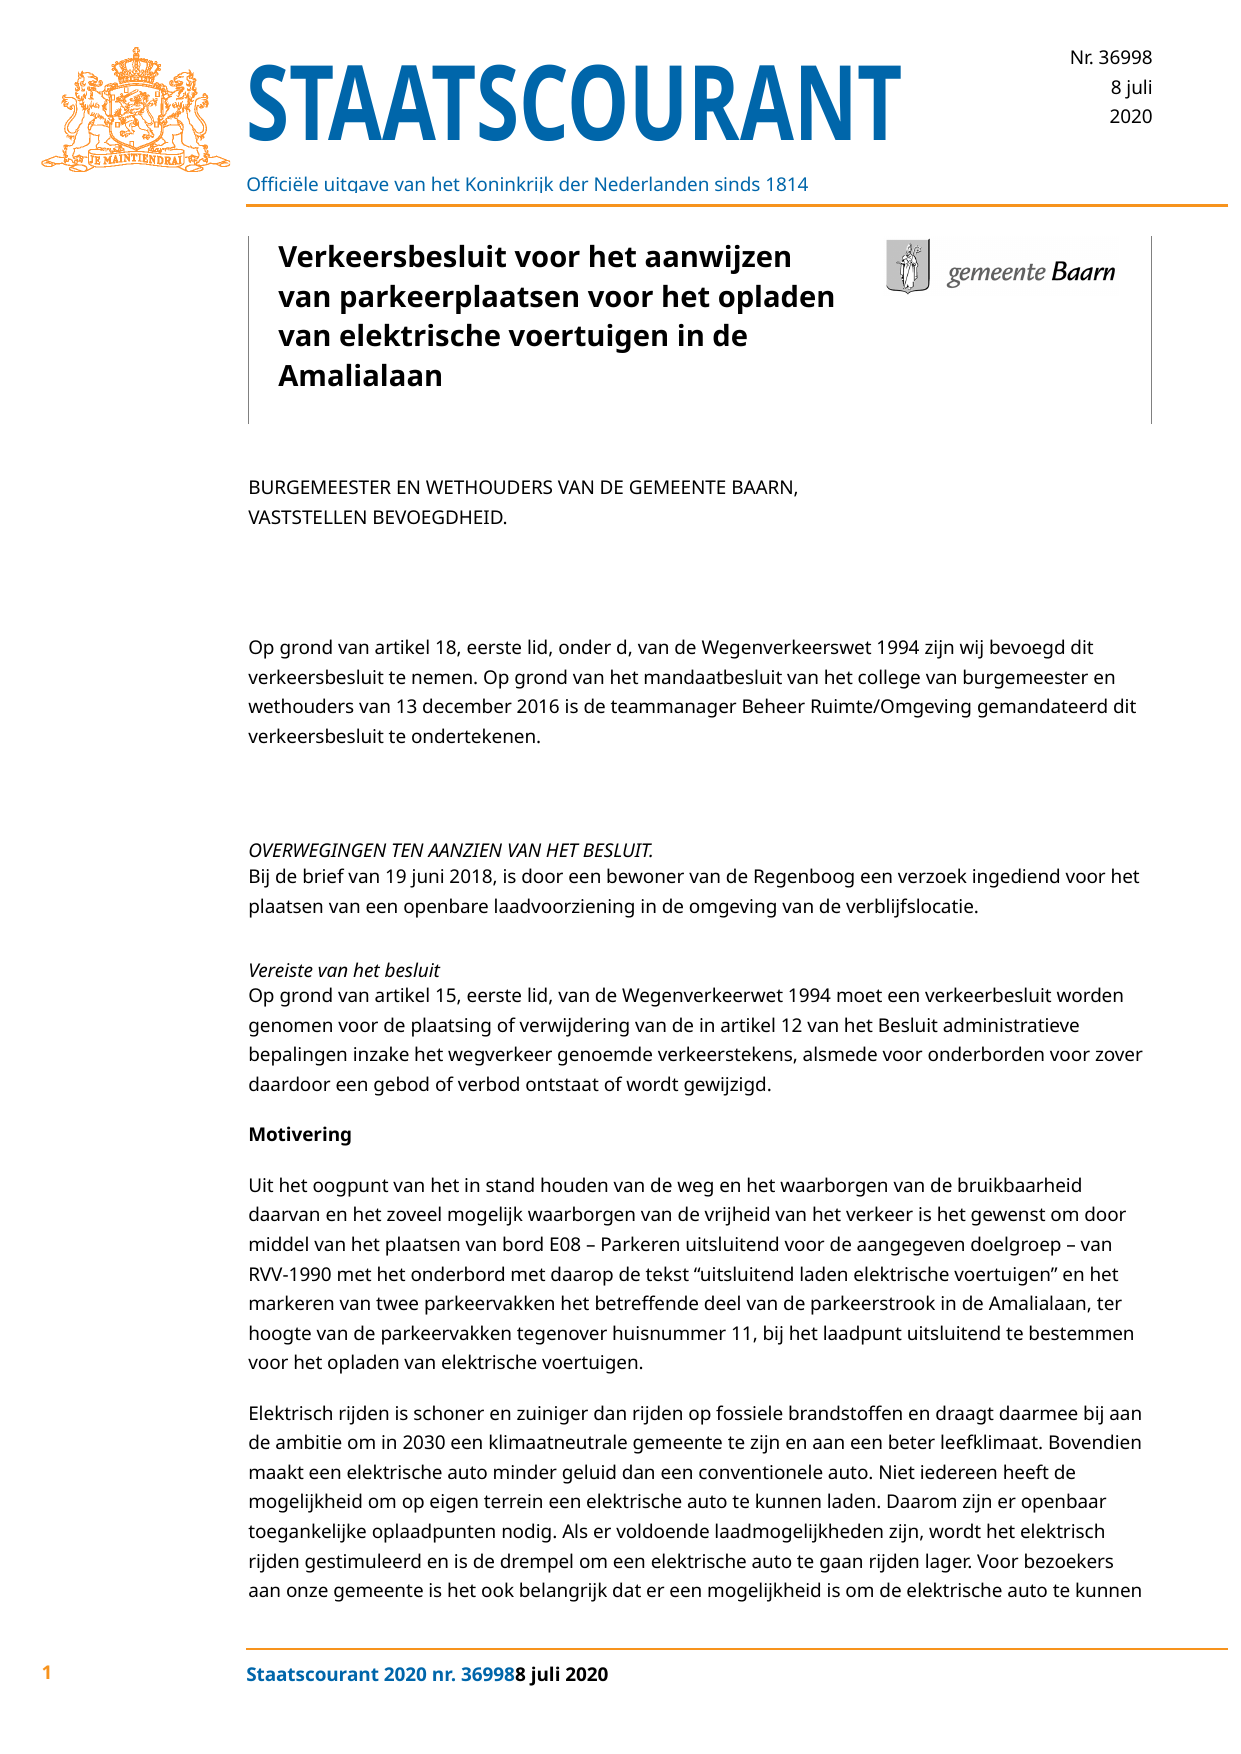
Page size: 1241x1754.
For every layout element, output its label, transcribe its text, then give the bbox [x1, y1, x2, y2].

picture [41, 47, 231, 172]
text Uit het oogpunt van het in stand houden van de weg en het waarborgen van de bruikbaarheid daarvan en het zoveel mogelijk waarborgen van de vrijheid van het verkeer is het gewenst om door middel van het plaatsen van bord E08 – Parkeren uitsluitend voor de aangegeven doelgroep – van RVV-1990 met het onderbord met daarop de tekst “uitsluitend laden elektrische voertuigen” en het markeren van twee parkeervakken het betreffende deel van de parkeerstrook in de Amalialaan, ter hoogte van de parkeervakken tegenover huisnummer 11, bij het laadpunt uitsluitend te bestemmen voor het opladen van elektrische voertuigen. [248, 1172, 1152, 1375]
text Elektrisch rijden is schoner en zuiniger dan rijden op fossiele brandstoffen en draagt daarmee bij aan de ambitie om in 2030 een klimaatneutrale gemeente te zijn en aan een beter leefklimaat. Bovendien maakt een elektrische auto minder geluid dan een conventionele auto. Niet iedereen heeft de mogelijkheid om op eigen terrein een elektrische auto te kunnen laden. Daarom zijn er openbaar toegankelijke oplaadpunten nodig. Als er voldoende laadmogelijkheden zijn, wordt het elektrisch rijden gestimuleerd en is de drempel om een elektrische auto te gaan rijden lager. Voor bezoekers aan onze gemeente is het ook belangrijk dat er een mogelijkheid is om de elektrische auto te kunnen [248, 1400, 1152, 1603]
text Op grond van artikel 15, eerste lid, van de Wegenverkeerwet 1994 moet een verkeerbesluit worden genomen voor de plaatsing of verwijdering van de in artikel 12 van het Besluit administratieve bepalingen inzake het wegverkeer genoemde verkeerstekens, alsmede voor onderborden voor zover daardoor een gebod of verbod ontstaat of wordt gewijzigd. [248, 982, 1152, 1097]
text BURGEMEESTER EN WETHOUDERS VAN DE GEMEENTE BAARN, [248, 474, 1152, 500]
text OVERWEGINGEN TEN AANZIEN VAN HET BESLUIT. [248, 837, 1152, 863]
table_header Verkeersbesluit voor het aanwijzen van parkeerplaatsen voor het opladen van elektrische voertuigen in de Amalialaan [249, 236, 850, 424]
text Bij de brief van 19 juni 2018, is door een bewoner van de Regenboog een verzoek ingediend voor het plaatsen van een openbare laadvoorziening in de omgeving van de verblijfslocatie. [248, 863, 1152, 918]
table_header [850, 236, 1151, 424]
text VASTSTELLEN BEVOEGDHEID. [248, 504, 1152, 530]
text Op grond van artikel 18, eerste lid, onder d, van de Wegenverkeerswet 1994 zijn wij bevoegd dit verkeersbesluit te nemen. Op grond van het mandaatbesluit van het college van burgemeester en wethouders van 13 december 2016 is de teammanager Beheer Ruimte/Omgeving gemandateerd dit verkeersbesluit te ondertekenen. [248, 634, 1152, 749]
text Vereiste van het besluit [248, 957, 1152, 982]
picture [882, 236, 1119, 296]
text Motivering [248, 1122, 1152, 1147]
